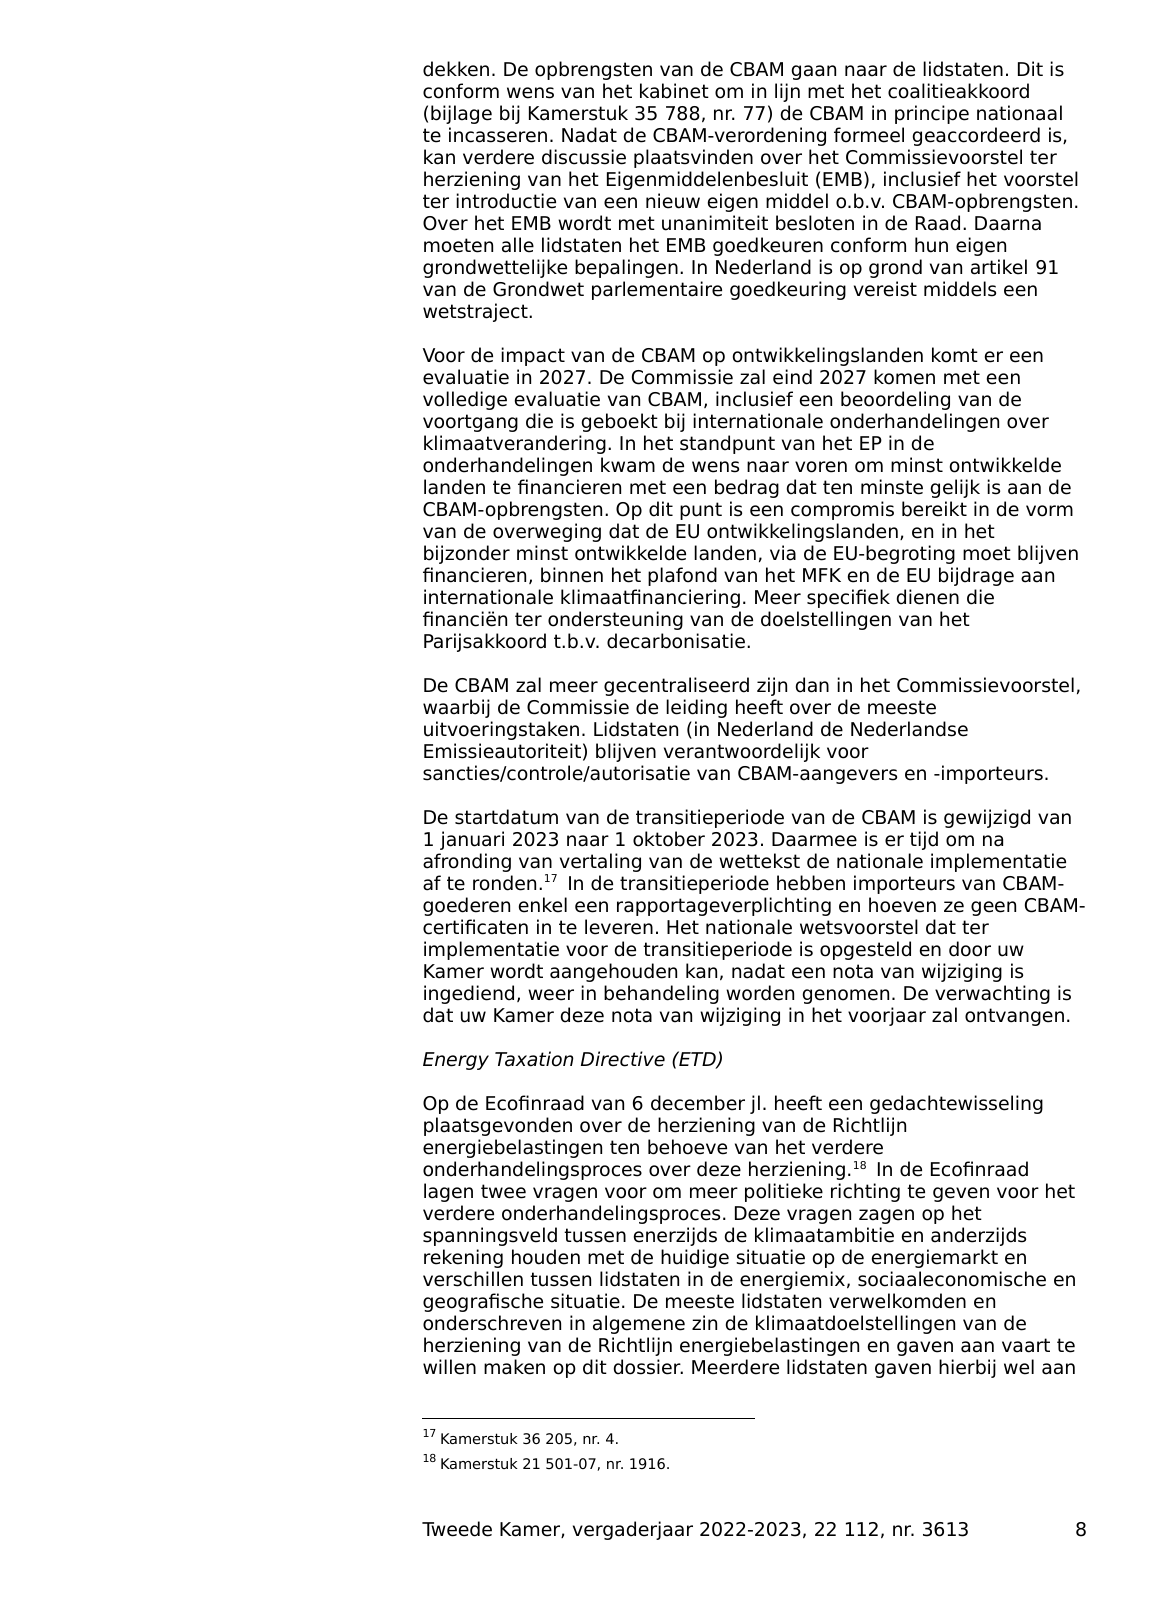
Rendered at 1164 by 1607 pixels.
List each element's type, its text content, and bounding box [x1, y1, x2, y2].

text De CBAM zal meer gecentraliseerd zijn dan in het Commissievoorstel, waarbij de Commissie de leiding heeft over de meeste uitvoeringstaken. Lidstaten (in Nederland de Nederlandse Emissieautoriteit) blijven verantwoordelijk voor sancties/controle/autorisatie van CBAM-aangevers en -importeurs. [422, 675, 1087, 785]
subtitle Energy Taxation Directive (ETD) [422, 1049, 1087, 1071]
text Kamerstuk 36 205, nr. 4. [422, 1427, 1087, 1449]
text Kamerstuk 21 501-07, nr. 1916. [422, 1452, 1087, 1474]
text dekken. De opbrengsten van de CBAM gaan naar de lidstaten. Dit is conform wens van het kabinet om in lijn met het coalitieakkoord (bijlage bij Kamerstuk 35 788, nr. 77) de CBAM in principe nationaal te incasseren. Nadat de CBAM-verordening formeel geaccordeerd is, kan verdere discussie plaatsvinden over het Commissievoorstel ter herziening van het Eigenmiddelenbesluit (EMB), inclusief het voorstel ter introductie van een nieuw eigen middel o.b.v. CBAM-opbrengsten. Over het EMB wordt met unanimiteit besloten in de Raad. Daarna moeten alle lidstaten het EMB goedkeuren conform hun eigen grondwettelijke bepalingen. In Nederland is op grond van artikel 91 van de Grondwet parlementaire goedkeuring vereist middels een wetstraject. [422, 59, 1087, 323]
text De startdatum van de transitieperiode van de CBAM is gewijzigd van 1 januari 2023 naar 1 oktober 2023. Daarmee is er tijd om na afronding van vertaling van de wettekst de nationale implementatie af te ronden. In de transitieperiode hebben importeurs van CBAM-goederen enkel een rapportageverplichting en hoeven ze geen CBAM-certificaten in te leveren. Het nationale wetsvoorstel dat ter implementatie voor de transitieperiode is opgesteld en door uw Kamer wordt aangehouden kan, nadat een nota van wijziging is ingediend, weer in behandeling worden genomen. De verwachting is dat uw Kamer deze nota van wijziging in het voorjaar zal ontvangen. [422, 807, 1087, 1027]
text Op de Ecofinraad van 6 december jl. heeft een gedachtewisseling plaatsgevonden over de herziening van de Richtlijn energiebelastingen ten behoeve van het verdere onderhandelingsproces over deze herziening. In de Ecofinraad lagen twee vragen voor om meer politieke richting te geven voor het verdere onderhandelingsproces. Deze vragen zagen op het spanningsveld tussen enerzijds de klimaatambitie en anderzijds rekening houden met de huidige situatie op de energiemarkt en verschillen tussen lidstaten in de energiemix, sociaaleconomische en geografische situatie. De meeste lidstaten verwelkomden en onderschreven in algemene zin de klimaatdoelstellingen van de herziening van de Richtlijn energiebelastingen en gaven aan vaart te willen maken op dit dossier. Meerdere lidstaten gaven hierbij wel aan [422, 1093, 1087, 1379]
text Voor de impact van de CBAM op ontwikkelingslanden komt er een evaluatie in 2027. De Commissie zal eind 2027 komen met een volledige evaluatie van CBAM, inclusief een beoordeling van de voortgang die is geboekt bij internationale onderhandelingen over klimaatverandering. In het standpunt van het EP in de onderhandelingen kwam de wens naar voren om minst ontwikkelde landen te financieren met een bedrag dat ten minste gelijk is aan de CBAM-opbrengsten. Op dit punt is een compromis bereikt in de vorm van de overweging dat de EU ontwikkelingslanden, en in het bijzonder minst ontwikkelde landen, via de EU-begroting moet blijven financieren, binnen het plafond van het MFK en de EU bijdrage aan internationale klimaatfinanciering. Meer specifiek dienen die financiën ter ondersteuning van de doelstellingen van het Parijsakkoord t.b.v. decarbonisatie. [422, 345, 1087, 653]
